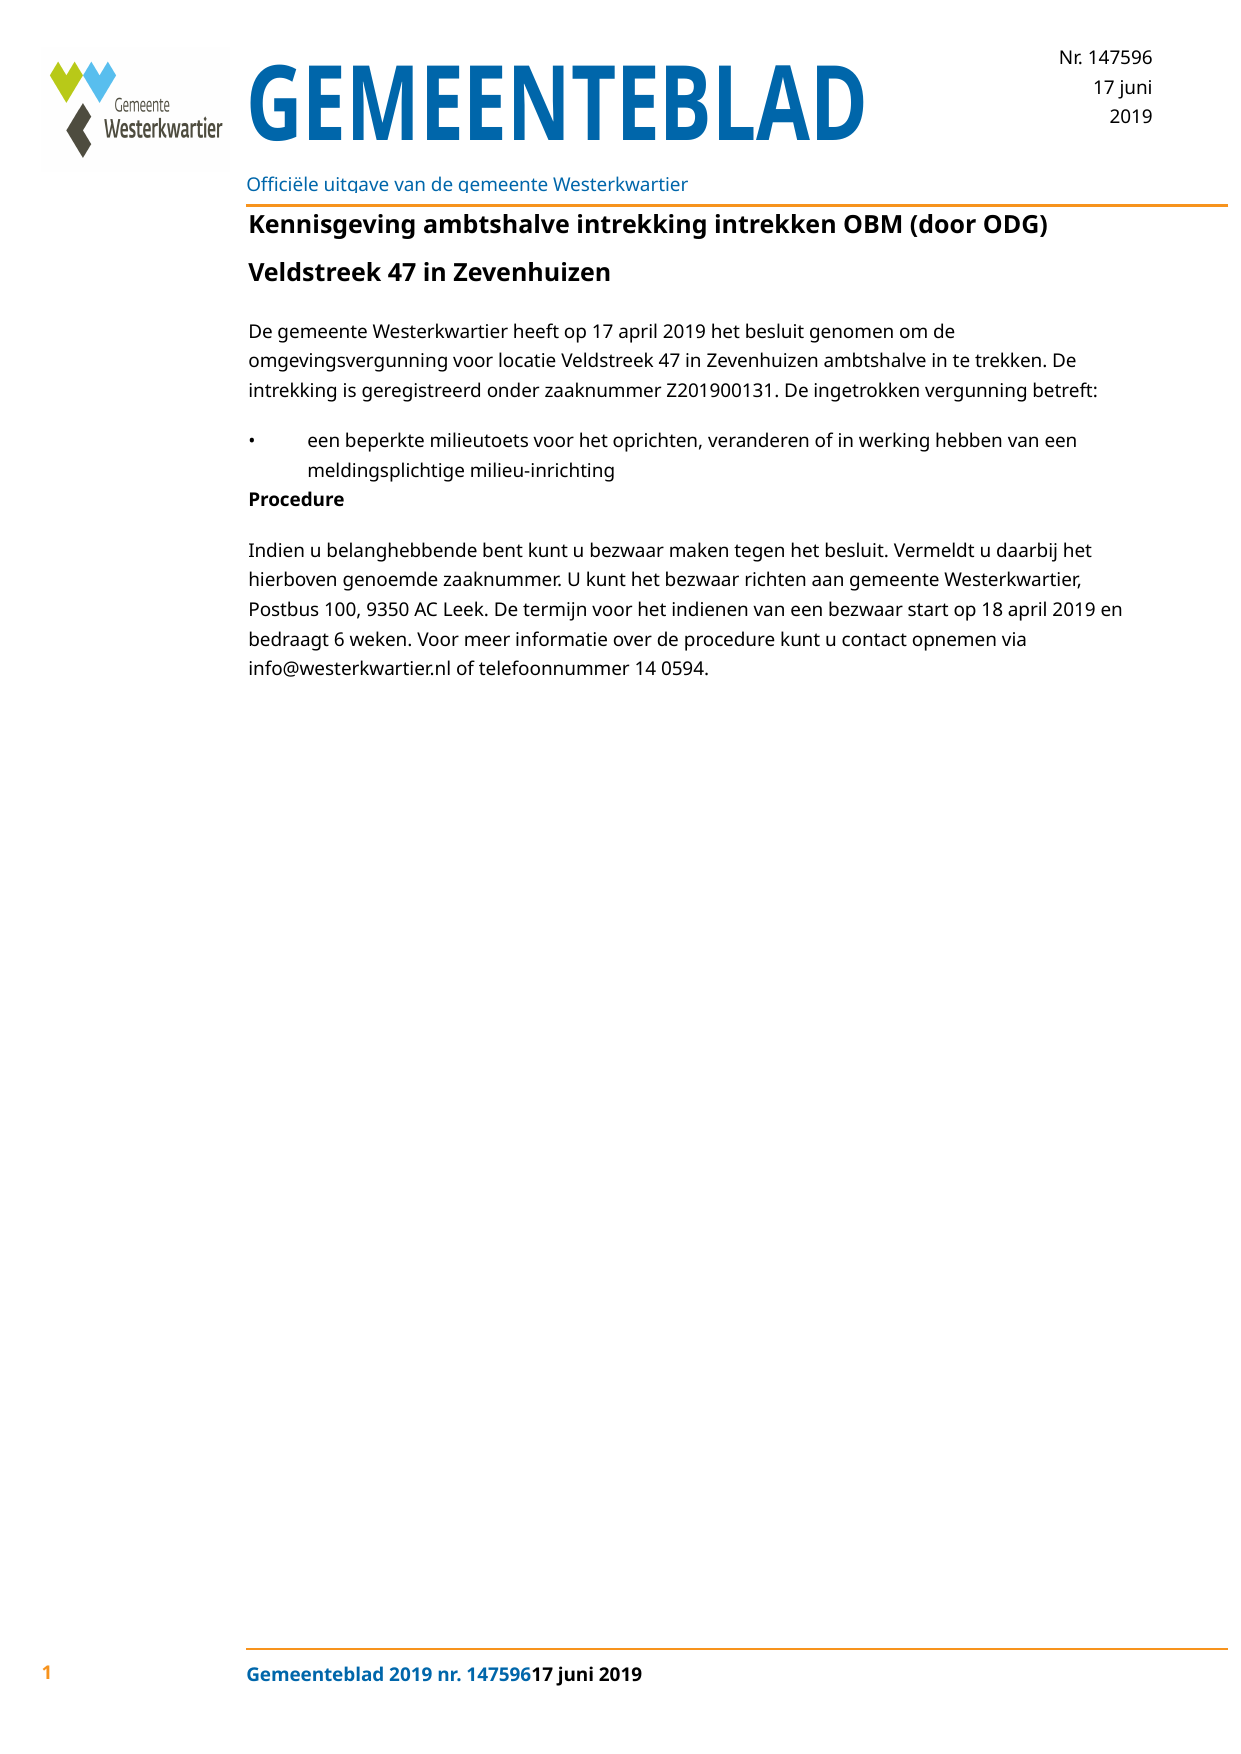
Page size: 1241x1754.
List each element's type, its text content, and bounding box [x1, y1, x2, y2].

text Indien u belanghebbende bent kunt u bezwaar maken tegen het besluit. Vermeldt u daarbij het hierboven genoemde zaaknummer. U kunt het bezwaar richten aan gemeente Westerkwartier, Postbus 100, 9350 AC Leek. De termijn voor het indienen van een bezwaar start op 18 april 2019 en bedraagt 6 weken. Voor meer informatie over de procedure kunt u contact opnemen via info@westerkwartier.nl of telefoonnummer 14 0594. [248, 537, 1152, 681]
text De gemeente Westerkwartier heeft op 17 april 2019 het besluit genomen om de omgevingsvergunning voor locatie Veldstreek 47 in Zevenhuizen ambtshalve in te trekken. De intrekking is geregistreerd onder zaaknummer Z201900131. De ingetrokken vergunning betreft: [248, 318, 1152, 403]
picture [41, 47, 231, 172]
text Kennisgeving ambtshalve intrekking intrekken OBM (door ODG) Veldstreek 47 in Zevenhuizen [248, 207, 1152, 288]
text Procedure [248, 487, 1152, 512]
list een beperkte milieutoets voor het oprichten, veranderen of in werking hebben van een meldingsplichtige milieu-inrichting [248, 427, 1152, 483]
